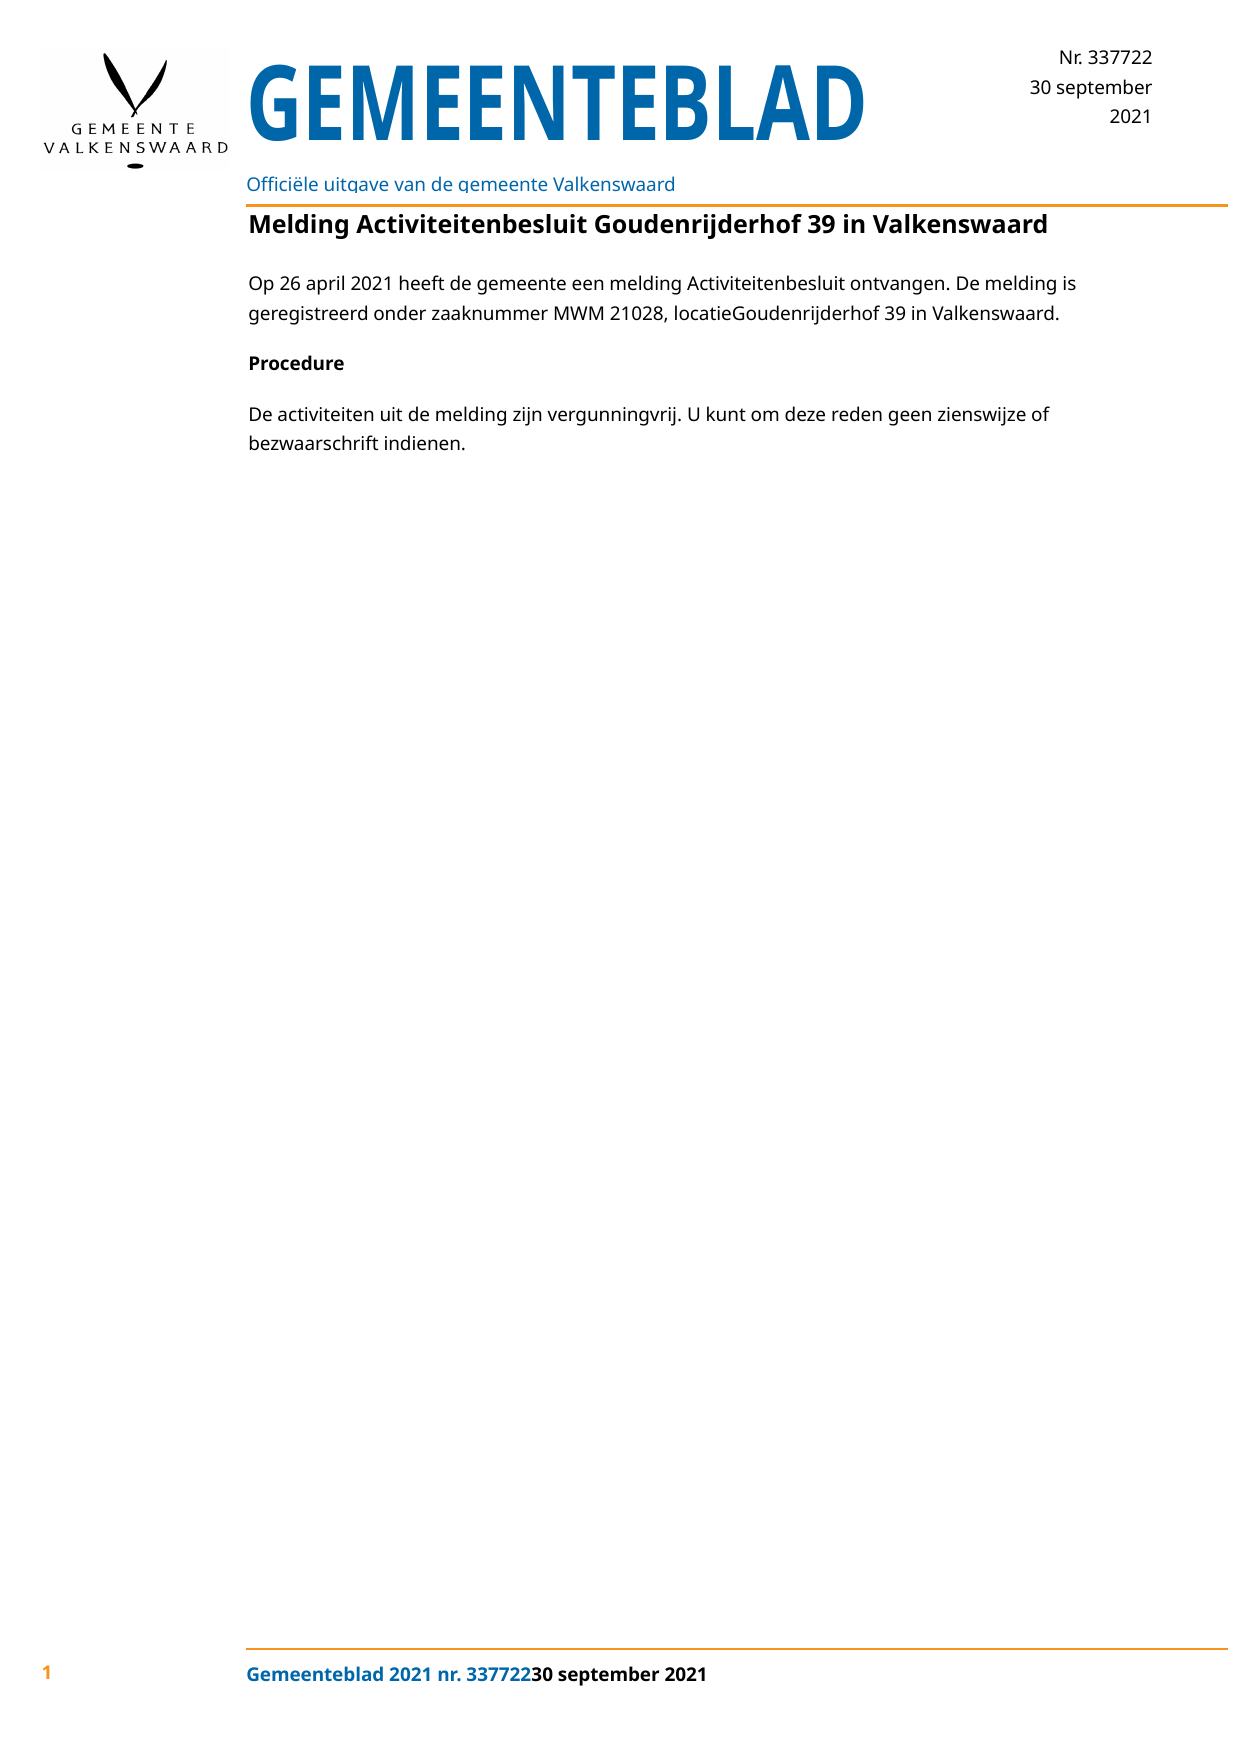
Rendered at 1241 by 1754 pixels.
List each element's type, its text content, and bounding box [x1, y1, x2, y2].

text Op 26 april 2021 heeft de gemeente een melding Activiteitenbesluit ontvangen. De melding is geregistreerd onder zaaknummer MWM 21028, locatieGoudenrijderhof 39 in Valkenswaard. [248, 270, 1152, 326]
text Melding Activiteitenbesluit Goudenrijderhof 39 in Valkenswaard [248, 207, 1152, 241]
text De activiteiten uit de melding zijn vergunningvrij. U kunt om deze reden geen zienswijze of bezwaarschrift indienen. [248, 401, 1152, 456]
picture [41, 47, 231, 172]
text Procedure [248, 350, 1152, 376]
